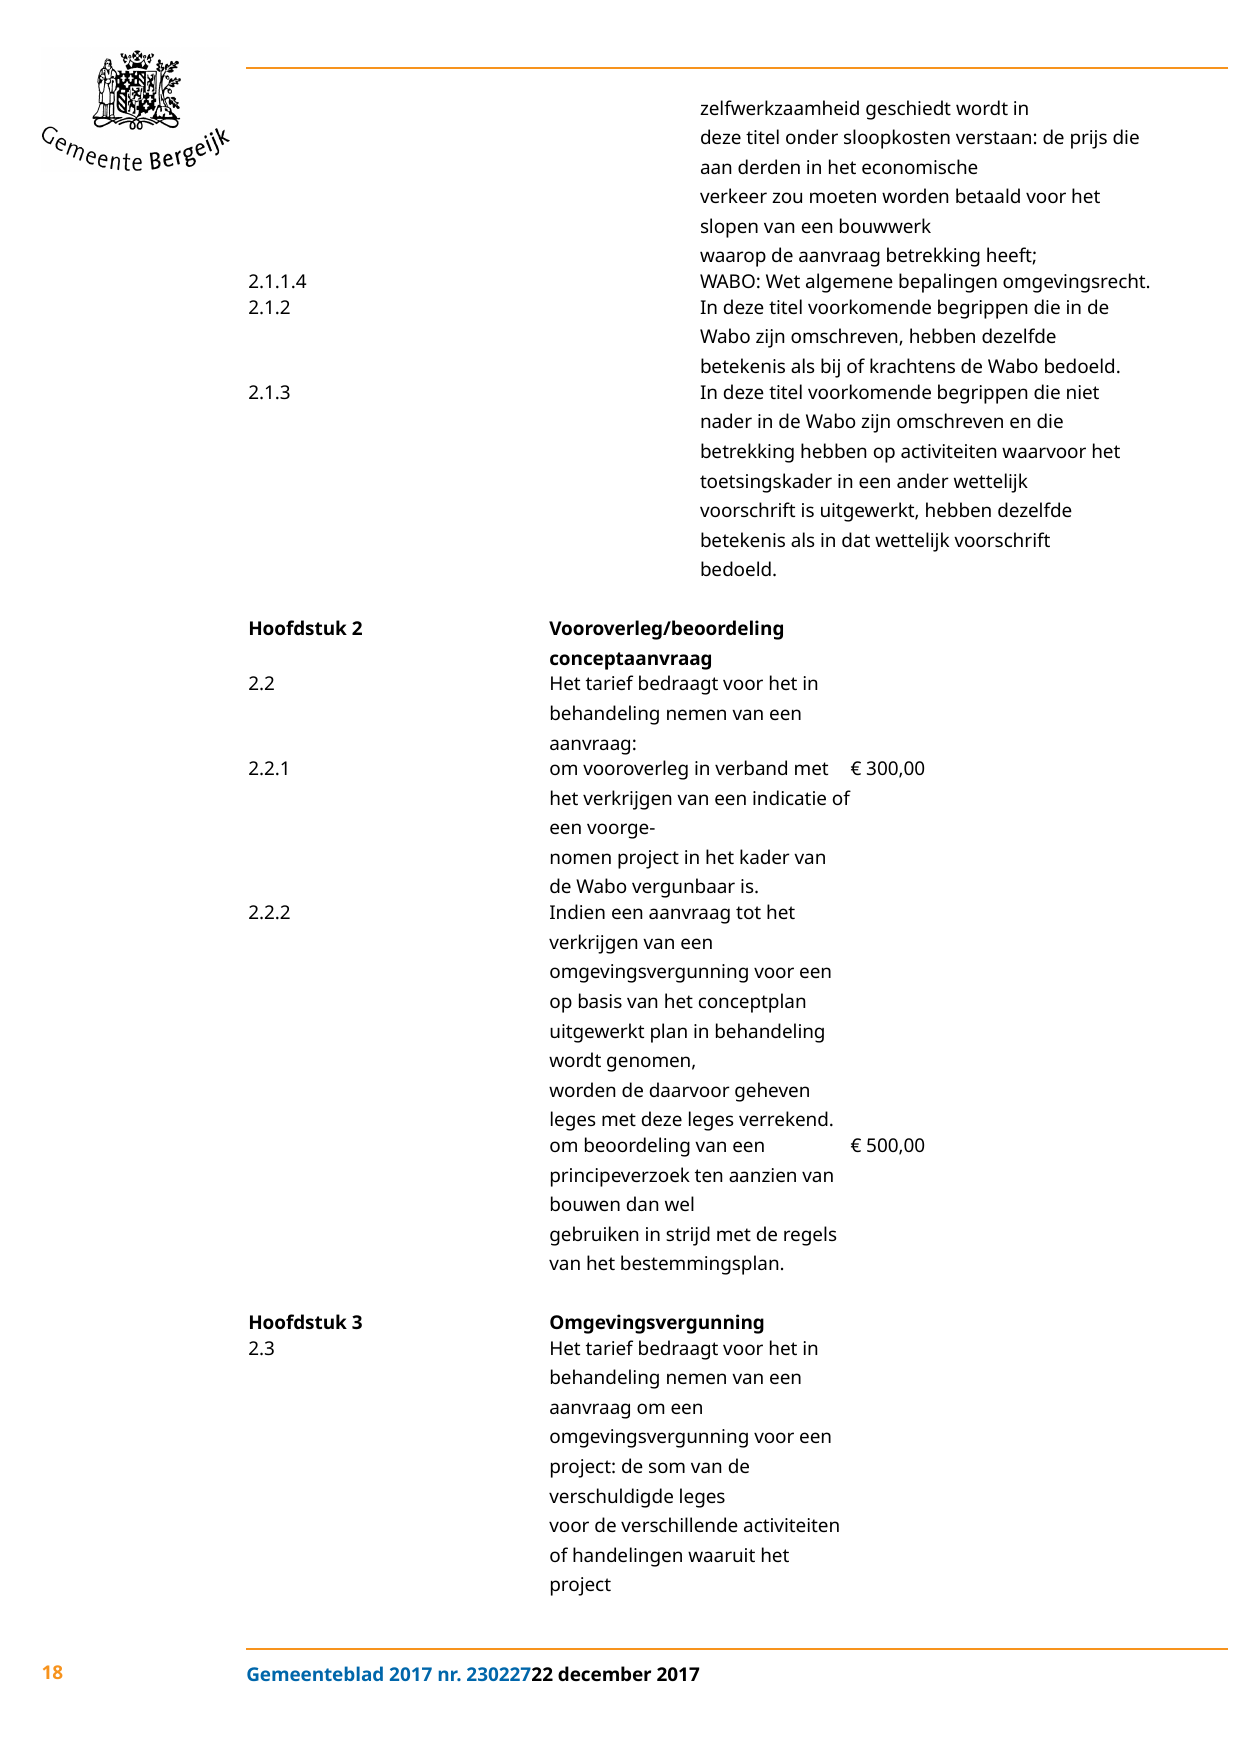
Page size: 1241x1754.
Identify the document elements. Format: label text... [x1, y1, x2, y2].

table_cell € 300,00 [850, 755, 1152, 899]
table_cell [248, 95, 700, 268]
picture [41, 47, 231, 172]
table_cell om beoordeling van een principeverzoek ten aanzien van bouwen dan wel gebruiken in strijd met de regels van het bestemmingsplan. [549, 1132, 850, 1276]
table_cell Het tarief bedraagt voor het in behandeling nemen van een aanvraag om een omgevingsvergunning voor een project: de som van de verschuldigde leges voor de verschillende activiteiten of handelingen waaruit het project [549, 1335, 850, 1597]
table_cell [850, 900, 1152, 1132]
table_cell 2.1.2 [248, 294, 700, 379]
table_cell In deze titel voorkomende begrippen die niet nader in de Wabo zijn omschreven en die betrekking hebben op activiteiten waarvoor het toetsingskader in een ander wettelijk voorschrift is uitgewerkt, hebben dezelfde betekenis als in dat wettelijk voorschrift bedoeld. [700, 379, 1152, 582]
table_header [850, 1309, 1152, 1335]
table_cell 2.2.1 [248, 755, 549, 899]
table_header Vooroverleg/beoordeling conceptaanvraag [549, 615, 850, 671]
table_cell 2.1.1.4 [248, 269, 700, 294]
table_cell zelfwerkzaamheid geschiedt wordt in deze titel onder sloopkosten verstaan: de prijs die aan derden in het economische verkeer zou moeten worden betaald voor het slopen van een bouwwerk waarop de aanvraag betrekking heeft; [700, 95, 1152, 268]
table_cell [850, 1335, 1152, 1597]
table_cell € 500,00 [850, 1132, 1152, 1276]
table_header Hoofdstuk 3 [248, 1309, 549, 1335]
table_cell 2.1.3 [248, 379, 700, 582]
table_cell Indien een aanvraag tot het verkrijgen van een omgevingsvergunning voor een op basis van het conceptplan uitgewerkt plan in behandeling wordt genomen, worden de daarvoor geheven leges met deze leges verrekend. [549, 900, 850, 1132]
table_cell [850, 671, 1152, 755]
table_cell 2.2.2 [248, 900, 549, 1132]
table_cell 2.3 [248, 1335, 549, 1597]
table_header Omgevingsvergunning [549, 1309, 850, 1335]
table_cell WABO: Wet algemene bepalingen omgevingsrecht. [700, 269, 1152, 294]
table_cell In deze titel voorkomende begrippen die in de Wabo zijn omschreven, hebben dezelfde betekenis als bij of krachtens de Wabo bedoeld. [700, 294, 1152, 379]
table_cell 2.2 [248, 671, 549, 755]
table_cell [248, 1132, 549, 1276]
table_cell Het tarief bedraagt voor het in behandeling nemen van een aanvraag: [549, 671, 850, 755]
table_cell om vooroverleg in verband met het verkrijgen van een indicatie of een voorge- nomen project in het kader van de Wabo vergunbaar is. [549, 755, 850, 899]
table_header [850, 615, 1152, 671]
table_header Hoofdstuk 2 [248, 615, 549, 671]
